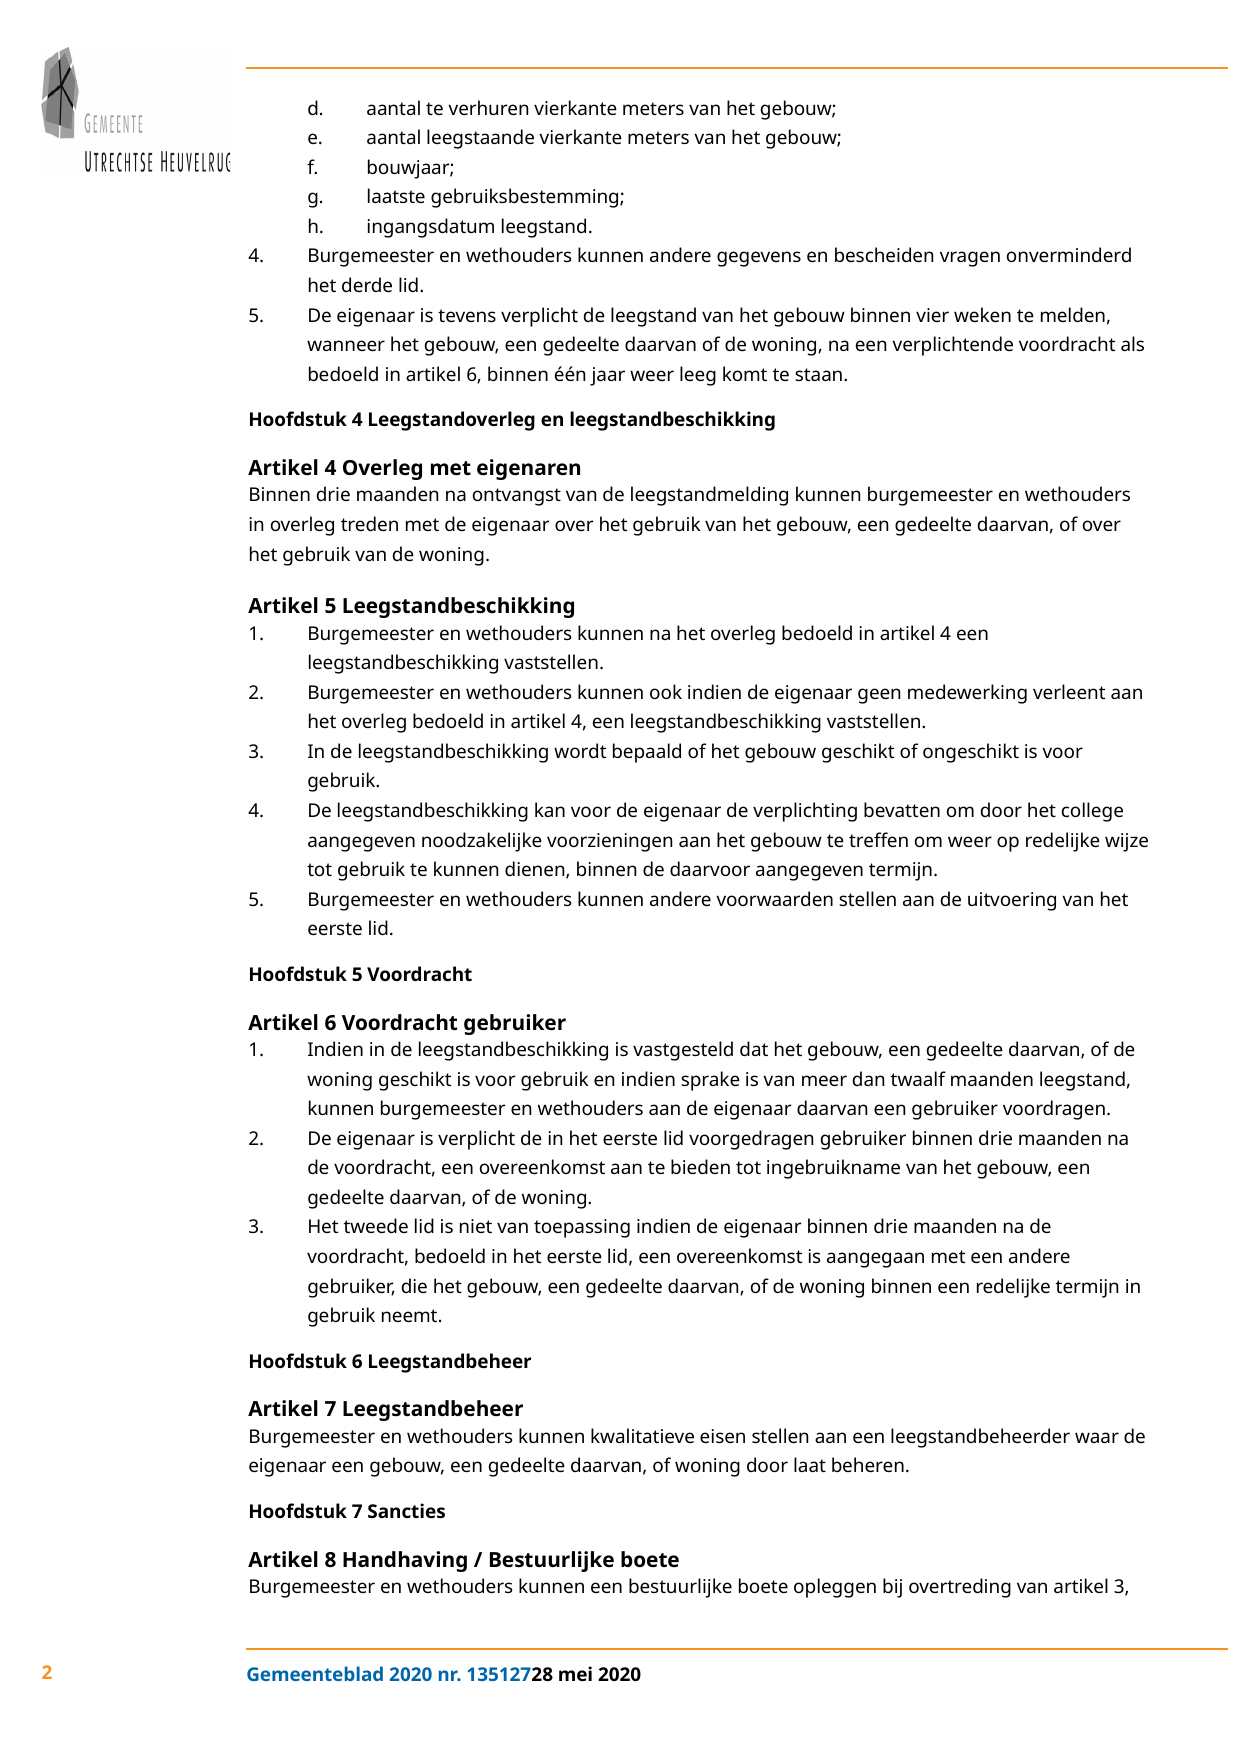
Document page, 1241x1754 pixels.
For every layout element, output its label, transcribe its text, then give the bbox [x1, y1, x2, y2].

text Burgemeester en wethouders kunnen kwalitatieve eisen stellen aan een leegstandbeheerder waar de eigenaar een gebouw, een gedeelte daarvan, of woning door laat beheren. [248, 1423, 1152, 1478]
text Artikel 7 Leegstandbeheer [248, 1394, 1152, 1423]
list Burgemeester en wethouders kunnen andere gegevens en bescheiden vragen onverminderd het derde lid. [248, 243, 1152, 298]
text Hoofdstuk 5 Voordracht [248, 961, 1152, 987]
text Hoofdstuk 6 Leegstandbeheer [248, 1348, 1152, 1374]
list Burgemeester en wethouders kunnen na het overleg bedoeld in artikel 4 een leegstandbeschikking vaststellen. [248, 620, 1152, 675]
list Burgemeester en wethouders kunnen andere voorwaarden stellen aan de uitvoering van het eerste lid. [248, 886, 1152, 941]
list In de leegstandbeschikking wordt bepaald of het gebouw geschikt of ongeschikt is voor gebruik. [248, 738, 1152, 793]
list Burgemeester en wethouders kunnen ook indien de eigenaar geen medewerking verleent aan het overleg bedoeld in artikel 4, een leegstandbeschikking vaststellen. [248, 679, 1152, 734]
list Indien in de leegstandbeschikking is vastgesteld dat het gebouw, een gedeelte daarvan, of de woning geschikt is voor gebruik en indien sprake is van meer dan twaalf maanden leegstand, kunnen burgemeester en wethouders aan de eigenaar daarvan een gebruiker voordragen. [248, 1036, 1152, 1121]
list aantal te verhuren vierkante meters van het gebouw; [307, 95, 1152, 121]
list bouwjaar; [307, 154, 1152, 180]
list De leegstandbeschikking kan voor de eigenaar de verplichting bevatten om door het college aangegeven noodzakelijke voorzieningen aan het gebouw te treffen om weer op redelijke wijze tot gebruik te kunnen dienen, binnen de daarvoor aangegeven termijn. [248, 797, 1152, 882]
text Artikel 5 Leegstandbeschikking [248, 591, 1152, 620]
text Hoofdstuk 4 Leegstandoverleg en leegstandbeschikking [248, 407, 1152, 432]
list aantal leegstaande vierkante meters van het gebouw; [307, 124, 1152, 150]
picture [41, 47, 231, 172]
text Artikel 8 Handhaving / Bestuurlijke boete [248, 1545, 1152, 1573]
list laatste gebruiksbestemming; [307, 183, 1152, 209]
text Burgemeester en wethouders kunnen een bestuurlijke boete opleggen bij overtreding van artikel 3, [248, 1573, 1152, 1599]
text Artikel 6 Voordracht gebruiker [248, 1008, 1152, 1036]
list ingangsdatum leegstand. [307, 213, 1152, 239]
text Binnen drie maanden na ontvangst van de leegstandmelding kunnen burgemeester en wethouders in overleg treden met de eigenaar over het gebruik van het gebouw, een gedeelte daarvan, of over het gebruik van de woning. [248, 482, 1152, 567]
list De eigenaar is tevens verplicht de leegstand van het gebouw binnen vier weken te melden, wanneer het gebouw, een gedeelte daarvan of de woning, na een verplichtende voordracht als bedoeld in artikel 6, binnen één jaar weer leeg komt te staan. [248, 302, 1152, 387]
list De eigenaar is verplicht de in het eerste lid voorgedragen gebruiker binnen drie maanden na de voordracht, een overeenkomst aan te bieden tot ingebruikname van het gebouw, een gedeelte daarvan, of de woning. [248, 1125, 1152, 1210]
list Het tweede lid is niet van toepassing indien de eigenaar binnen drie maanden na de voordracht, bedoeld in het eerste lid, een overeenkomst is aangegaan met een andere gebruiker, die het gebouw, een gedeelte daarvan, of de woning binnen een redelijke termijn in gebruik neemt. [248, 1214, 1152, 1328]
text Artikel 4 Overleg met eigenaren [248, 453, 1152, 482]
text Hoofdstuk 7 Sancties [248, 1498, 1152, 1524]
